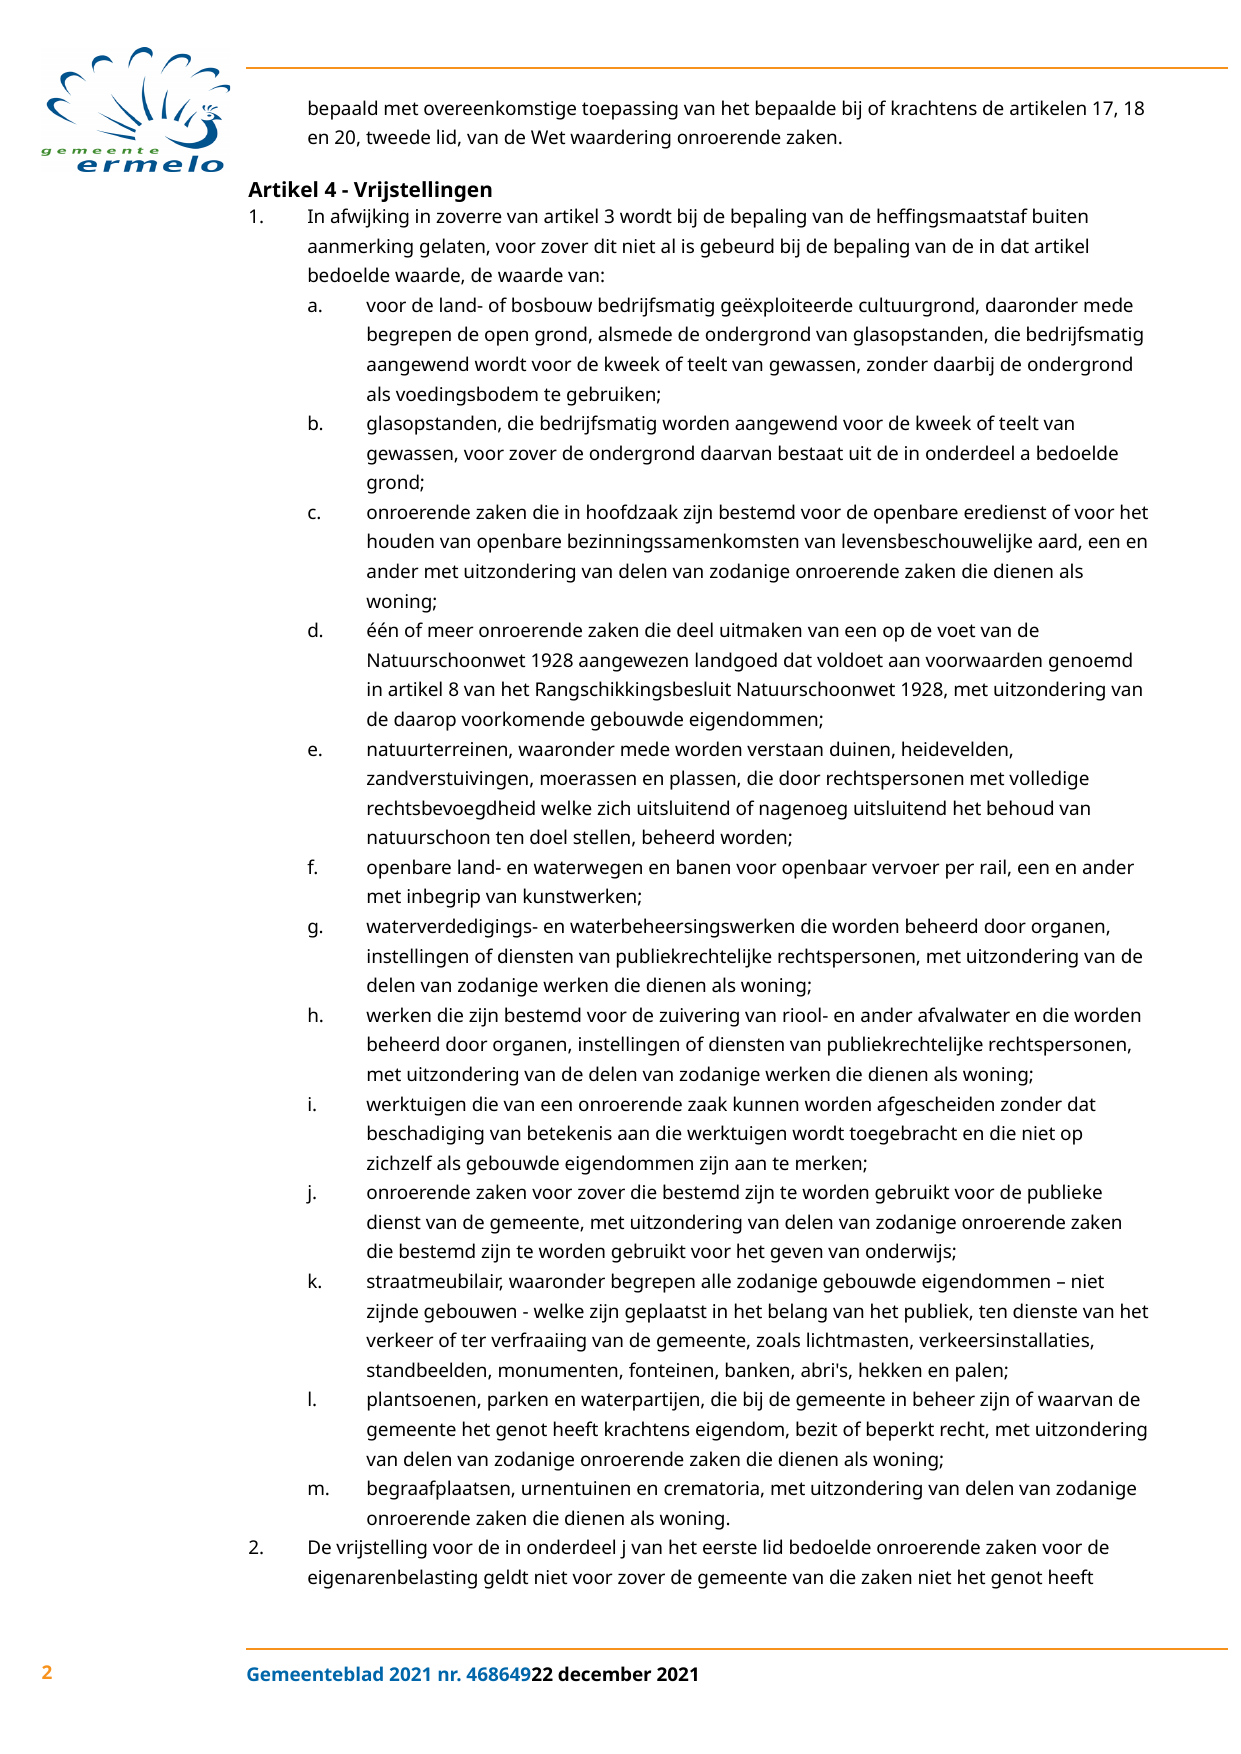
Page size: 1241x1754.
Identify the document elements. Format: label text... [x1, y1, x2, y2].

list onroerende zaken die in hoofdzaak zijn bestemd voor de openbare eredienst of voor het houden van openbare bezinningssamenkomsten van levensbeschouwelijke aard, een en ander met uitzondering van delen van zodanige onroerende zaken die dienen als woning; [307, 499, 1152, 613]
list straatmeubilair, waaronder begrepen alle zodanige gebouwde eigendommen – niet zijnde gebouwen - welke zijn geplaatst in het belang van het publiek, ten dienste van het verkeer of ter verfraaiing van de gemeente, zoals lichtmasten, verkeersinstallaties, standbeelden, monumenten, fonteinen, banken, abri's, hekken en palen; [307, 1268, 1152, 1383]
list bepaald met overeenkomstige toepassing van het bepaalde bij of krachtens de artikelen 17, 18 en 20, tweede lid, van de Wet waardering onroerende zaken. [248, 95, 1152, 150]
list voor de land- of bosbouw bedrijfsmatig geëxploiteerde cultuurgrond, daaronder mede begrepen de open grond, alsmede de ondergrond van glasopstanden, die bedrijfsmatig aangewend wordt voor de kweek of teelt van gewassen, zonder daarbij de ondergrond als voedingsbodem te gebruiken; [307, 292, 1152, 406]
list werktuigen die van een onroerende zaak kunnen worden afgescheiden zonder dat beschadiging van betekenis aan die werktuigen wordt toegebracht en die niet op zichzelf als gebouwde eigendommen zijn aan te merken; [307, 1091, 1152, 1176]
list glasopstanden, die bedrijfsmatig worden aangewend voor de kweek of teelt van gewassen, voor zover de ondergrond daarvan bestaat uit de in onderdeel a bedoelde grond; [307, 410, 1152, 495]
list werken die zijn bestemd voor de zuivering van riool- en ander afvalwater en die worden beheerd door organen, instellingen of diensten van publiekrechtelijke rechtspersonen, met uitzondering van de delen van zodanige werken die dienen als woning; [307, 1002, 1152, 1087]
list onroerende zaken voor zover die bestemd zijn te worden gebruikt voor de publieke dienst van de gemeente, met uitzondering van delen van zodanige onroerende zaken die bestemd zijn te worden gebruikt voor het geven van onderwijs; [307, 1179, 1152, 1264]
list openbare land- en waterwegen en banen voor openbaar vervoer per rail, een en ander met inbegrip van kunstwerken; [307, 854, 1152, 909]
picture [41, 47, 231, 172]
list De vrijstelling voor de in onderdeel j van het eerste lid bedoelde onroerende zaken voor de eigenarenbelasting geldt niet voor zover de gemeente van die zaken niet het genot heeft [248, 1534, 1152, 1590]
list plantsoenen, parken en waterpartijen, die bij de gemeente in beheer zijn of waarvan de gemeente het genot heeft krachtens eigendom, bezit of beperkt recht, met uitzondering van delen van zodanige onroerende zaken die dienen als woning; [307, 1387, 1152, 1471]
list In afwijking in zoverre van artikel 3 wordt bij de bepaling van de heffingsmaatstaf buiten aanmerking gelaten, voor zover dit niet al is gebeurd bij de bepaling van de in dat artikel bedoelde waarde, de waarde van: [248, 203, 1152, 288]
list waterverdedigings- en waterbeheersingswerken die worden beheerd door organen, instellingen of diensten van publiekrechtelijke rechtspersonen, met uitzondering van de delen van zodanige werken die dienen als woning; [307, 913, 1152, 998]
text Artikel 4 - Vrijstellingen [248, 175, 1152, 203]
list natuurterreinen, waaronder mede worden verstaan duinen, heidevelden, zandverstuivingen, moerassen en plassen, die door rechtspersonen met volledige rechtsbevoegdheid welke zich uitsluitend of nagenoeg uitsluitend het behoud van natuurschoon ten doel stellen, beheerd worden; [307, 736, 1152, 850]
list één of meer onroerende zaken die deel uitmaken van een op de voet van de Natuurschoonwet 1928 aangewezen landgoed dat voldoet aan voorwaarden genoemd in artikel 8 van het Rangschikkingsbesluit Natuurschoonwet 1928, met uitzondering van de daarop voorkomende gebouwde eigendommen; [307, 617, 1152, 732]
list begraafplaatsen, urnentuinen en crematoria, met uitzondering van delen van zodanige onroerende zaken die dienen als woning. [307, 1475, 1152, 1531]
